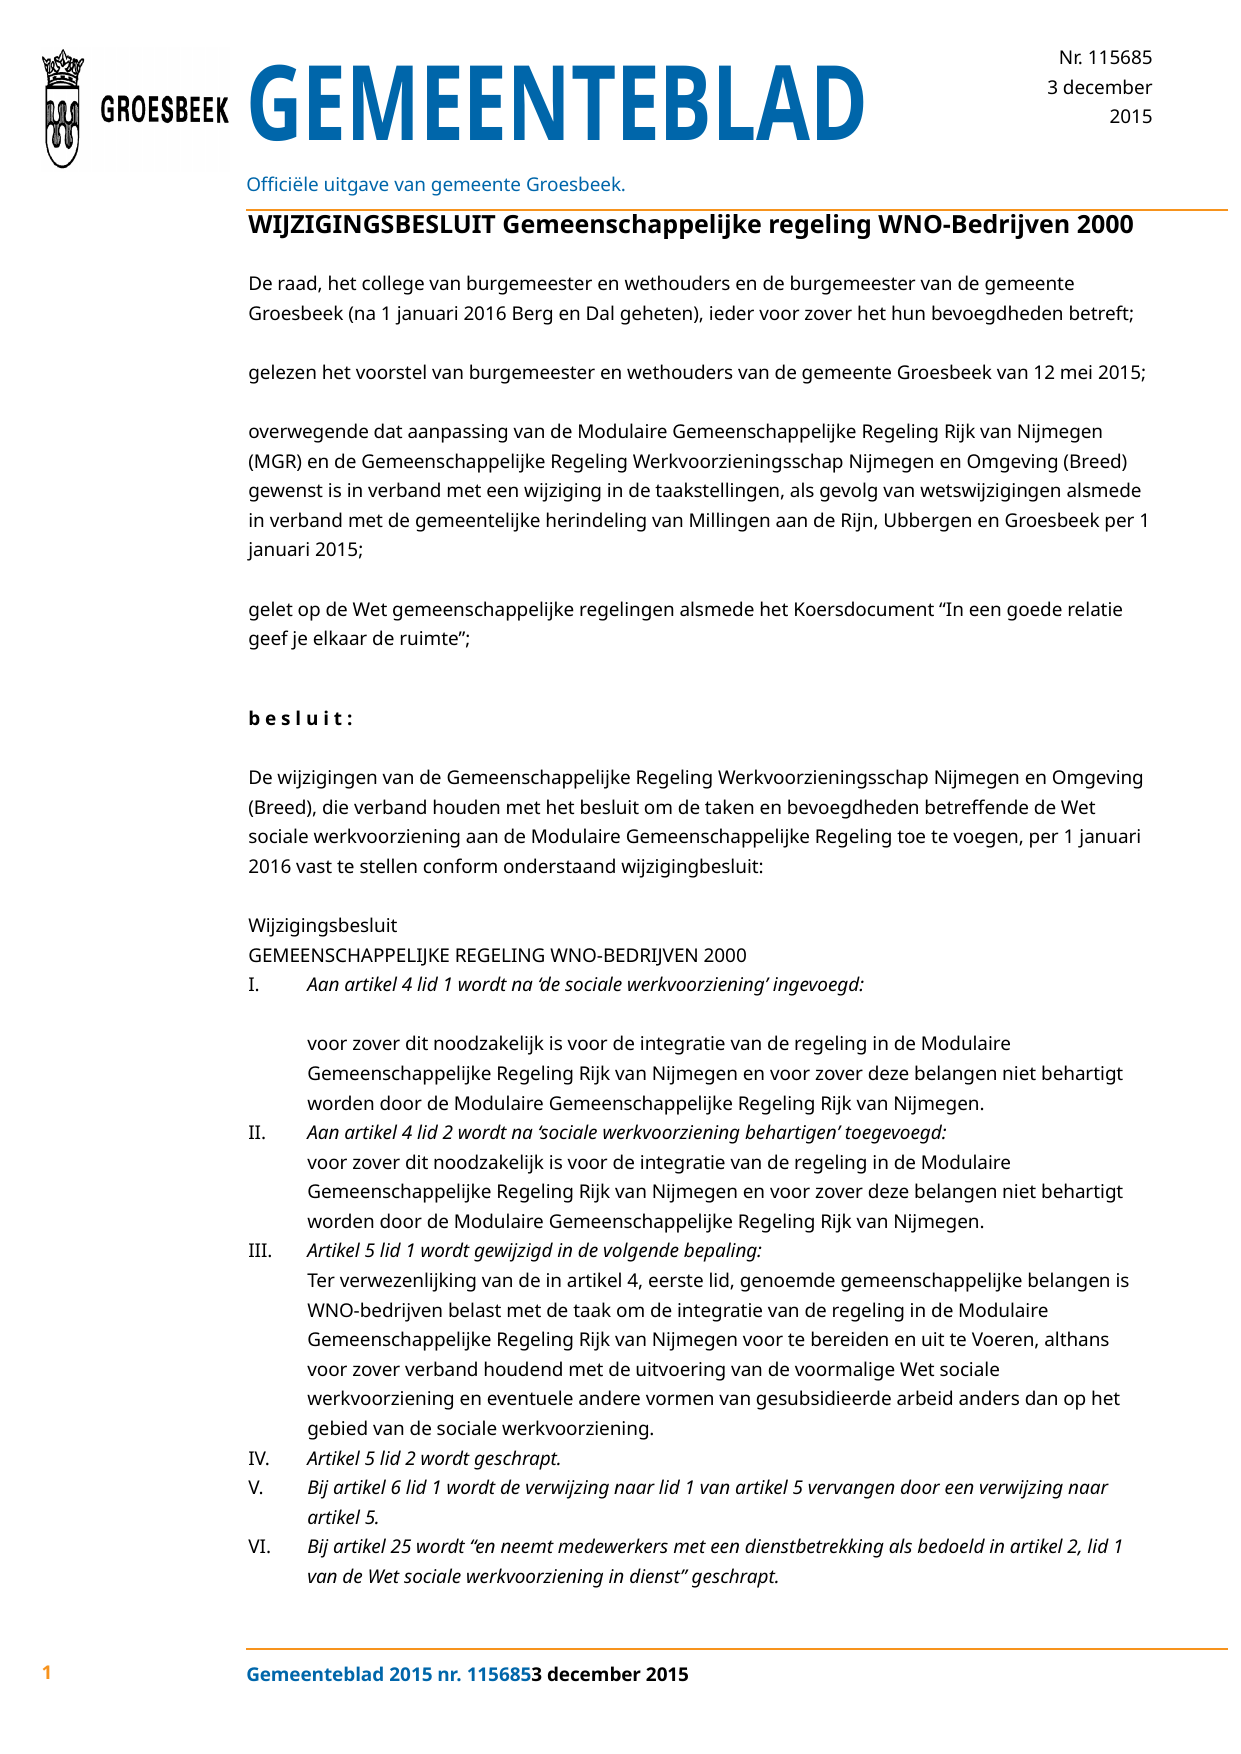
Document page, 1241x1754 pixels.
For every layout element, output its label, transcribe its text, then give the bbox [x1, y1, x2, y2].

list Aan artikel 4 lid 1 wordt na ‘de sociale werkvoorziening’ ingevoegd: [248, 971, 1152, 997]
text gelet op de Wet gemeenschappelijke regelingen alsmede het Koersdocument “In een goede relatie geef je elkaar de ruimte”; [248, 596, 1152, 651]
list Aan artikel 4 lid 2 wordt na ‘sociale werkvoorziening behartigen’ toegevoegd: [248, 1119, 1152, 1145]
text De wijzigingen van de Gemeenschappelijke Regeling Werkvoorzieningsschap Nijmegen en Omgeving (Breed), die verband houden met het besluit om de taken en bevoegdheden betreffende de Wet sociale werkvoorziening aan de Modulaire Gemeenschappelijke Regeling toe te voegen, per 1 januari 2016 vast te stellen conform onderstaand wijzigingbesluit: [248, 764, 1152, 879]
list voor zover dit noodzakelijk is voor de integratie van de regeling in de Modulaire Gemeenschappelijke Regeling Rijk van Nijmegen en voor zover deze belangen niet behartigt worden door de Modulaire Gemeenschappelijke Regeling Rijk van Nijmegen. [248, 1031, 1152, 1116]
list Artikel 5 lid 2 wordt geschrapt. [248, 1445, 1152, 1471]
text overwegende dat aanpassing van de Modulaire Gemeenschappelijke Regeling Rijk van Nijmegen (MGR) en de Gemeenschappelijke Regeling Werkvoorzieningsschap Nijmegen en Omgeving (Breed) gewenst is in verband met een wijziging in de taakstellingen, als gevolg van wetswijzigingen alsmede in verband met de gemeentelijke herindeling van Millingen aan de Rijn, Ubbergen en Groesbeek per 1 januari 2015; [248, 418, 1152, 562]
text Wijzigingsbesluit [248, 912, 1152, 938]
text gelezen het voorstel van burgemeester en wethouders van de gemeente Groesbeek van 12 mei 2015; [248, 359, 1152, 385]
text De raad, het college van burgemeester en wethouders en de burgemeester van de gemeente Groesbeek (na 1 januari 2016 Berg en Dal geheten), ieder voor zover het hun bevoegdheden betreft; [248, 270, 1152, 326]
list Ter verwezenlijking van de in artikel 4, eerste lid, genoemde gemeenschappelijke belangen is WNO-bedrijven belast met de taak om de integratie van de regeling in de Modulaire Gemeenschappelijke Regeling Rijk van Nijmegen voor te bereiden en uit te Voeren, althans voor zover verband houdend met de uitvoering van de voormalige Wet sociale werkvoorziening en eventuele andere vormen van gesubsidieerde arbeid anders dan op het gebied van de sociale werkvoorziening. [248, 1267, 1152, 1441]
picture [41, 47, 231, 172]
text GEMEENSCHAPPELIJKE REGELING WNO-BEDRIJVEN 2000 [248, 942, 1152, 968]
text b e s l u i t : [248, 705, 1152, 731]
list Bij artikel 25 wordt “en neemt medewerkers met een dienstbetrekking als bedoeld in artikel 2, lid 1 van de Wet sociale werkvoorziening in dienst” geschrapt. [248, 1533, 1152, 1589]
list voor zover dit noodzakelijk is voor de integratie van de regeling in de Modulaire Gemeenschappelijke Regeling Rijk van Nijmegen en voor zover deze belangen niet behartigt worden door de Modulaire Gemeenschappelijke Regeling Rijk van Nijmegen. [248, 1149, 1152, 1234]
list Artikel 5 lid 1 wordt gewijzigd in de volgende bepaling: [248, 1238, 1152, 1263]
list Bij artikel 6 lid 1 wordt de verwijzing naar lid 1 van artikel 5 vervangen door een verwijzing naar artikel 5. [248, 1474, 1152, 1530]
text WIJZIGINGSBESLUIT Gemeenschappelijke regeling WNO-Bedrijven 2000 [248, 211, 1152, 241]
